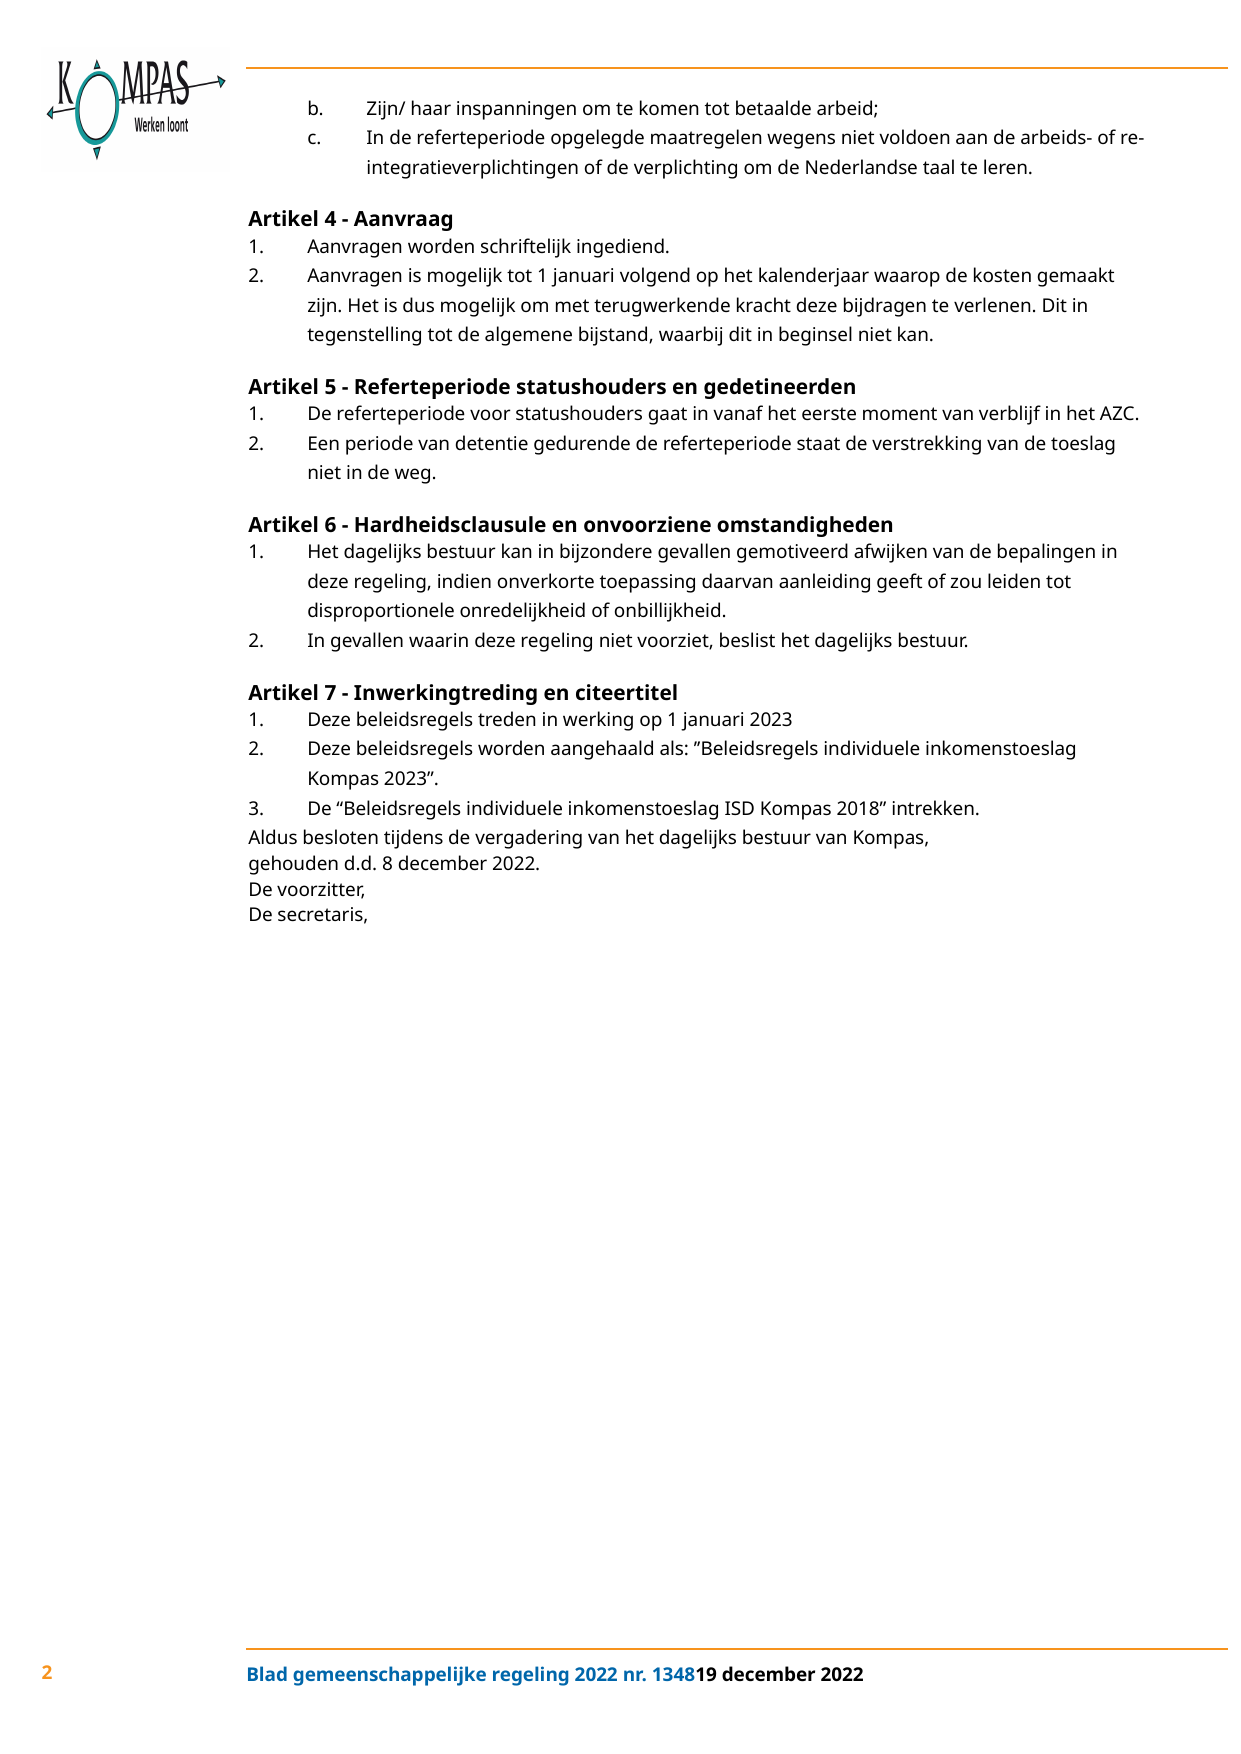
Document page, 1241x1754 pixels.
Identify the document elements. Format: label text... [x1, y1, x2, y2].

list Een periode van detentie gedurende de referteperiode staat de verstrekking van de toeslag niet in de weg. [248, 430, 1152, 485]
text Artikel 7 - Inwerkingtreding en citeertitel [248, 678, 1152, 706]
list De referteperiode voor statushouders gaat in vanaf het eerste moment van verblijf in het AZC. [248, 400, 1152, 426]
list Het dagelijks bestuur kan in bijzondere gevallen gemotiveerd afwijken van de bepalingen in deze regeling, indien onverkorte toepassing daarvan aanleiding geeft of zou leiden tot disproportionele onredelijkheid of onbillijkheid. [248, 538, 1152, 623]
list Zijn/ haar inspanningen om te komen tot betaalde arbeid; [307, 95, 1152, 121]
picture [41, 47, 231, 172]
list In gevallen waarin deze regeling niet voorziet, beslist het dagelijks bestuur. [248, 627, 1152, 653]
list Aanvragen worden schriftelijk ingediend. [248, 233, 1152, 258]
text De secretaris, [248, 902, 1152, 927]
list In de referteperiode opgelegde maatregelen wegens niet voldoen aan de arbeids- of re-integratieverplichtingen of de verplichting om de Nederlandse taal te leren. [307, 124, 1152, 180]
text gehouden d.d. 8 december 2022. [248, 850, 1152, 876]
list Deze beleidsregels worden aangehaald als: ’’Beleidsregels individuele inkomenstoeslag Kompas 2023”. [248, 736, 1152, 791]
text Artikel 5 - Referteperiode statushouders en gedetineerden [248, 372, 1152, 400]
text Aldus besloten tijdens de vergadering van het dagelijks bestuur van Kompas, [248, 824, 1152, 850]
list Aanvragen is mogelijk tot 1 januari volgend op het kalenderjaar waarop de kosten gemaakt zijn. Het is dus mogelijk om met terugwerkende kracht deze bijdragen te verlenen. Dit in tegenstelling tot de algemene bijstand, waarbij dit in beginsel niet kan. [248, 262, 1152, 347]
list De “Beleidsregels individuele inkomenstoeslag ISD Kompas 2018” intrekken. [248, 795, 1152, 821]
text De voorzitter, [248, 876, 1152, 902]
list Deze beleidsregels treden in werking op 1 januari 2023 [248, 706, 1152, 732]
text Artikel 6 - Hardheidsclausule en onvoorziene omstandigheden [248, 510, 1152, 538]
text Artikel 4 - Aanvraag [248, 204, 1152, 233]
